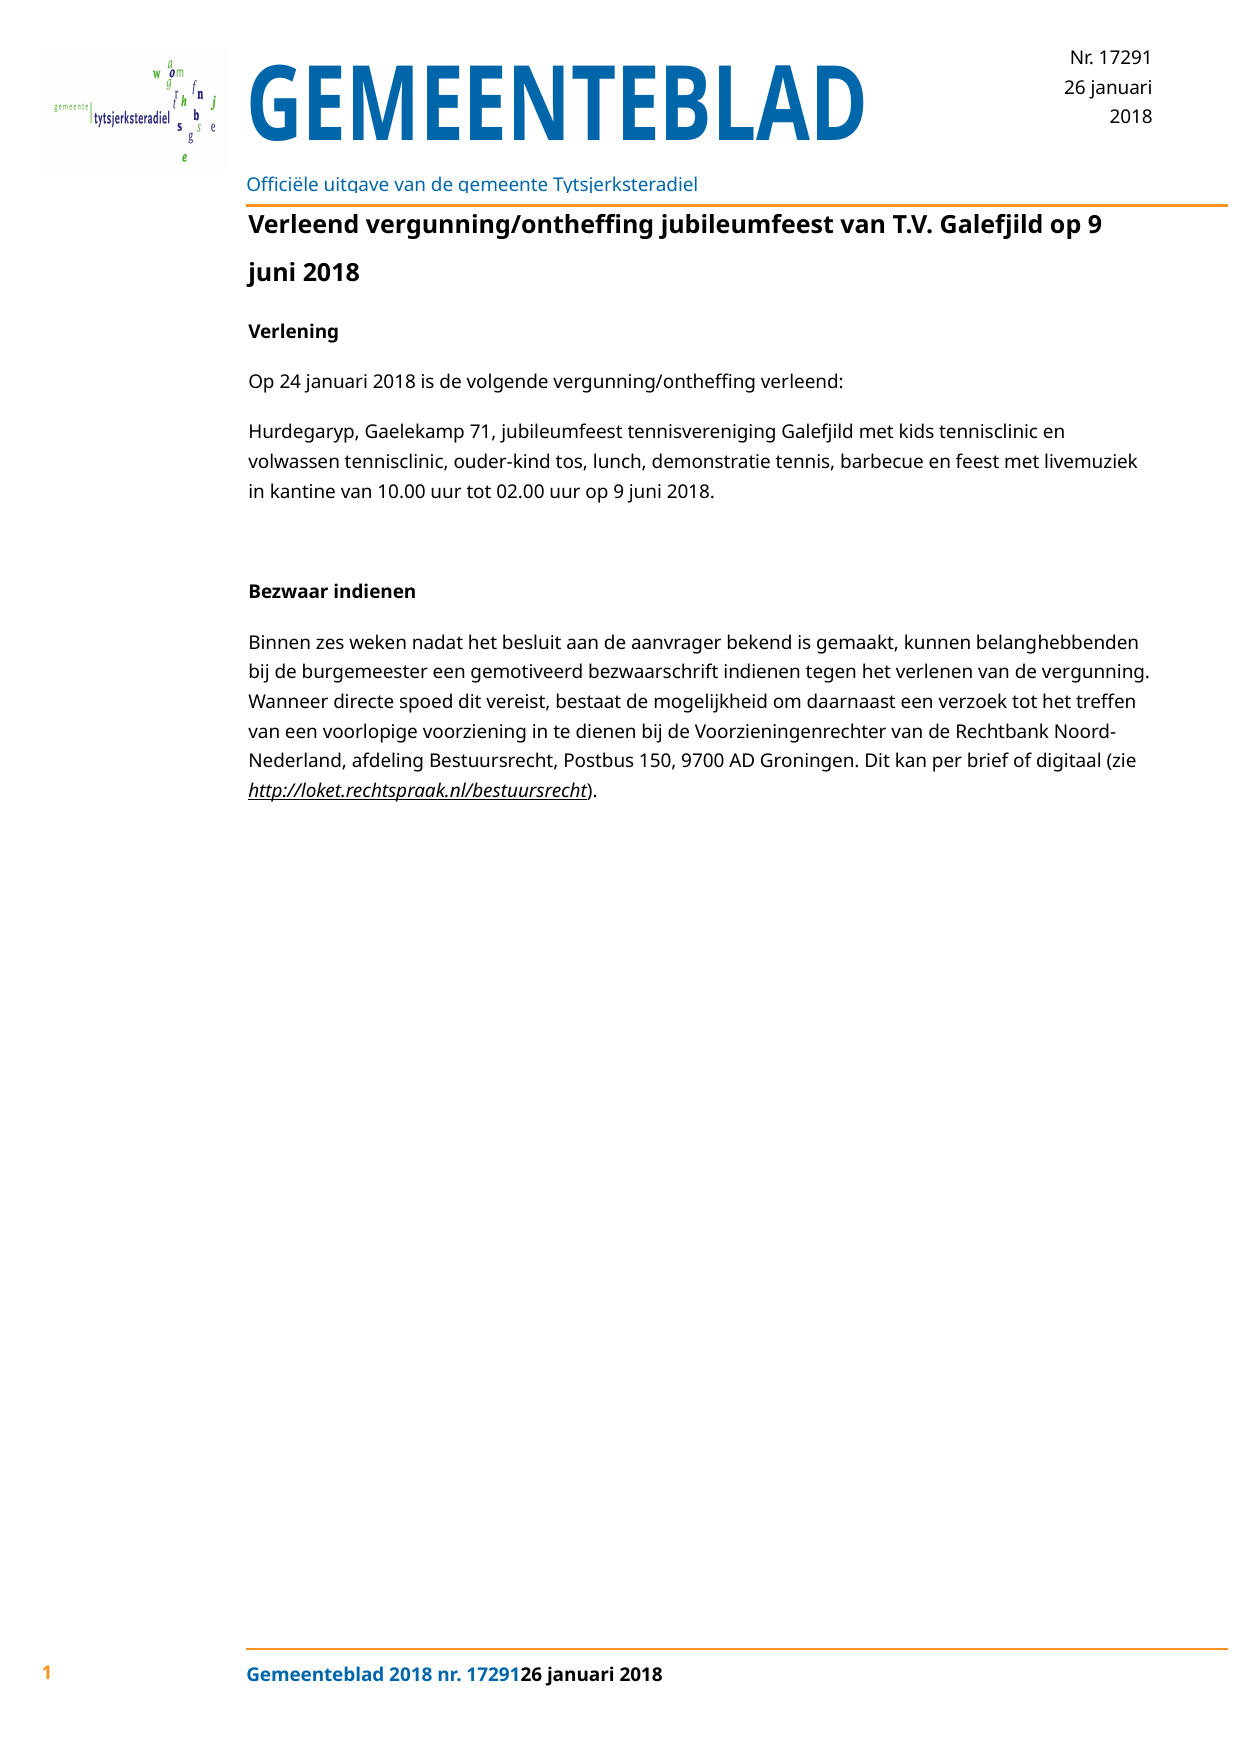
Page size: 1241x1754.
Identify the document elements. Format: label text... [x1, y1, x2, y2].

text Hurdegaryp, Gaelekamp 71, jubileumfeest tennisvereniging Galefjild met kids tennisclinic en volwassen tennisclinic, ouder-kind tos, lunch, demonstratie tennis, barbecue en feest met livemuziek in kantine van 10.00 uur tot 02.00 uur op 9 juni 2018. [248, 419, 1152, 504]
text Binnen zes weken nadat het besluit aan de aanvrager bekend is gemaakt, kunnen belang­hebbenden bij de burgemeester een gemotiveerd bezwaarschrift indienen tegen het verlenen van de ver­gunning. Wanneer directe spoed dit vereist, bestaat de mogelijkheid om daarnaast een verzoek tot het treffen van een voorlopige voorziening in te dienen bij de Voorzieningenrechter van de Rechtbank Noord-Nederland, afdeling Bestuursrecht, Postbus 150, 9700 AD Groningen. Dit kan per brief of digitaal (zie http://loket.rechtspraak.nl/bestuursrecht). [248, 629, 1152, 803]
text Verlening [248, 318, 1152, 344]
text Verleend vergunning/ontheffing jubileumfeest van T.V. Galefjild op 9 juni 2018 [248, 207, 1152, 288]
text Bezwaar indienen [248, 579, 1152, 604]
picture [41, 47, 231, 172]
text Op 24 januari 2018 is de volgende vergunning/ontheffing ver­leend: [248, 368, 1152, 394]
